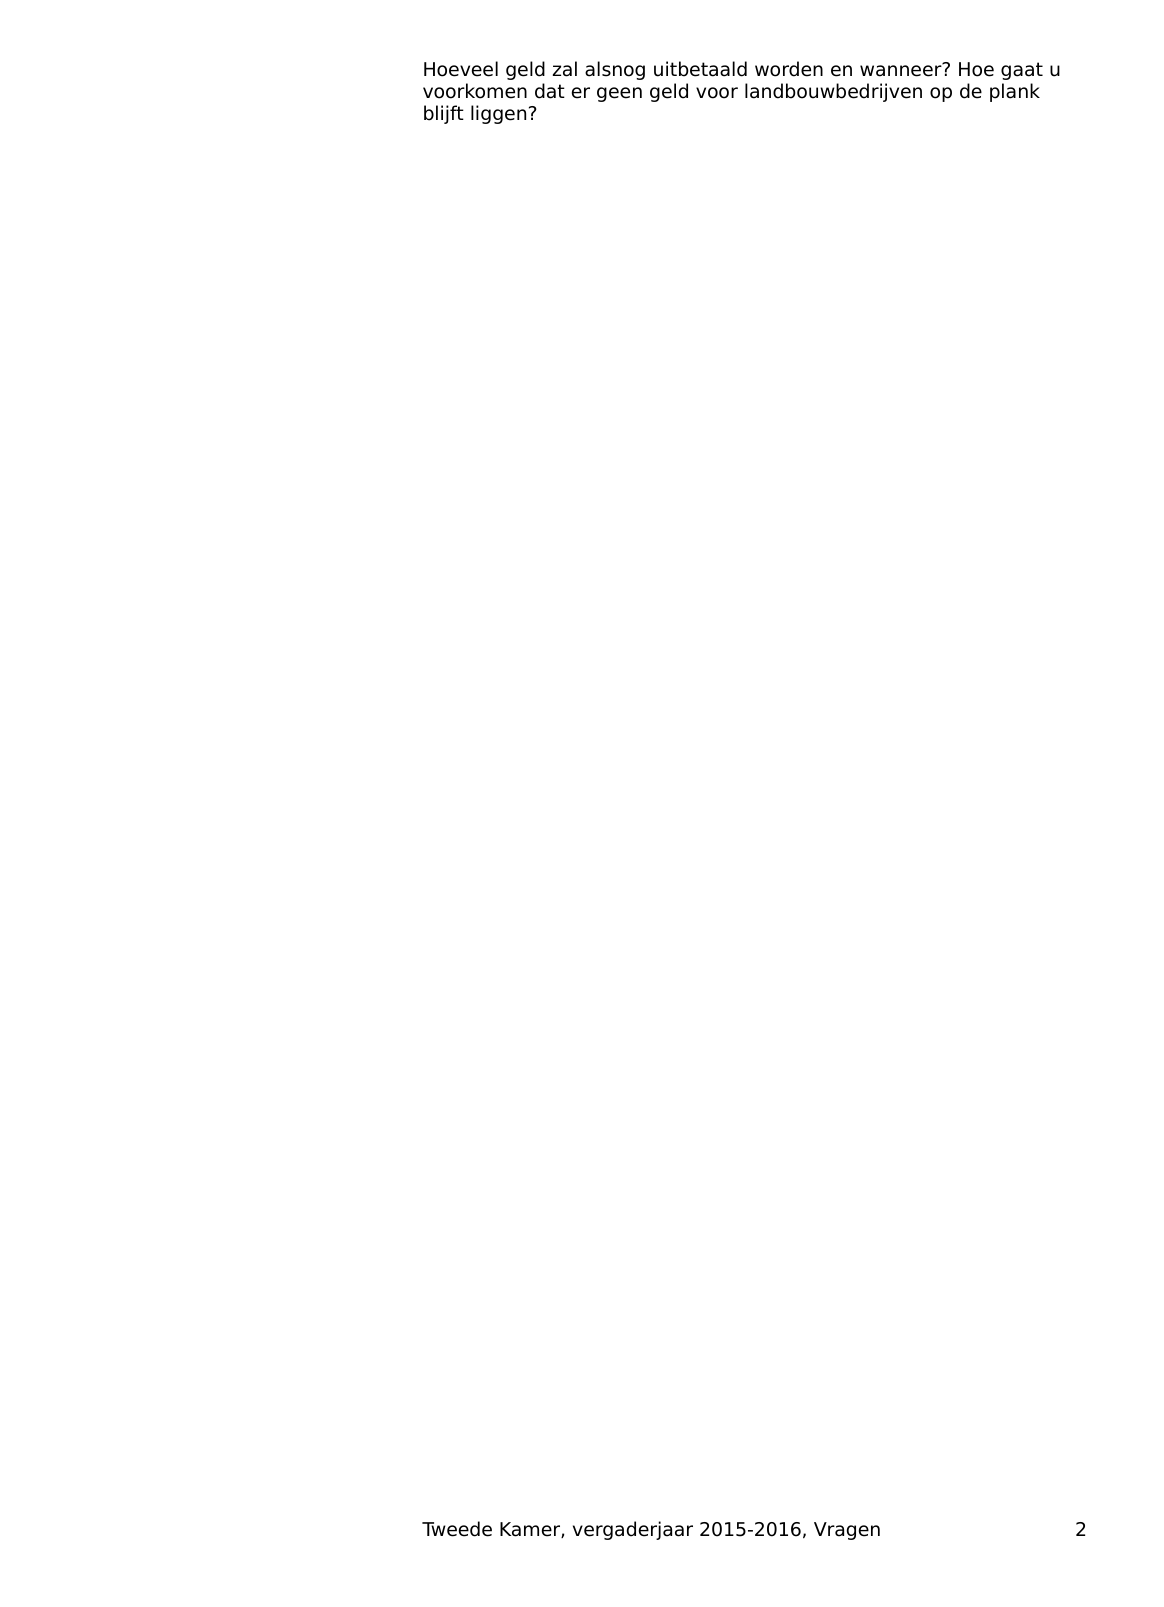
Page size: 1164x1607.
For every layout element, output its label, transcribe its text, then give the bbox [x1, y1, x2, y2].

text Hoeveel geld zal alsnog uitbetaald worden en wanneer? Hoe gaat u voorkomen dat er geen geld voor landbouwbedrijven op de plank blijft liggen? [422, 59, 1087, 125]
